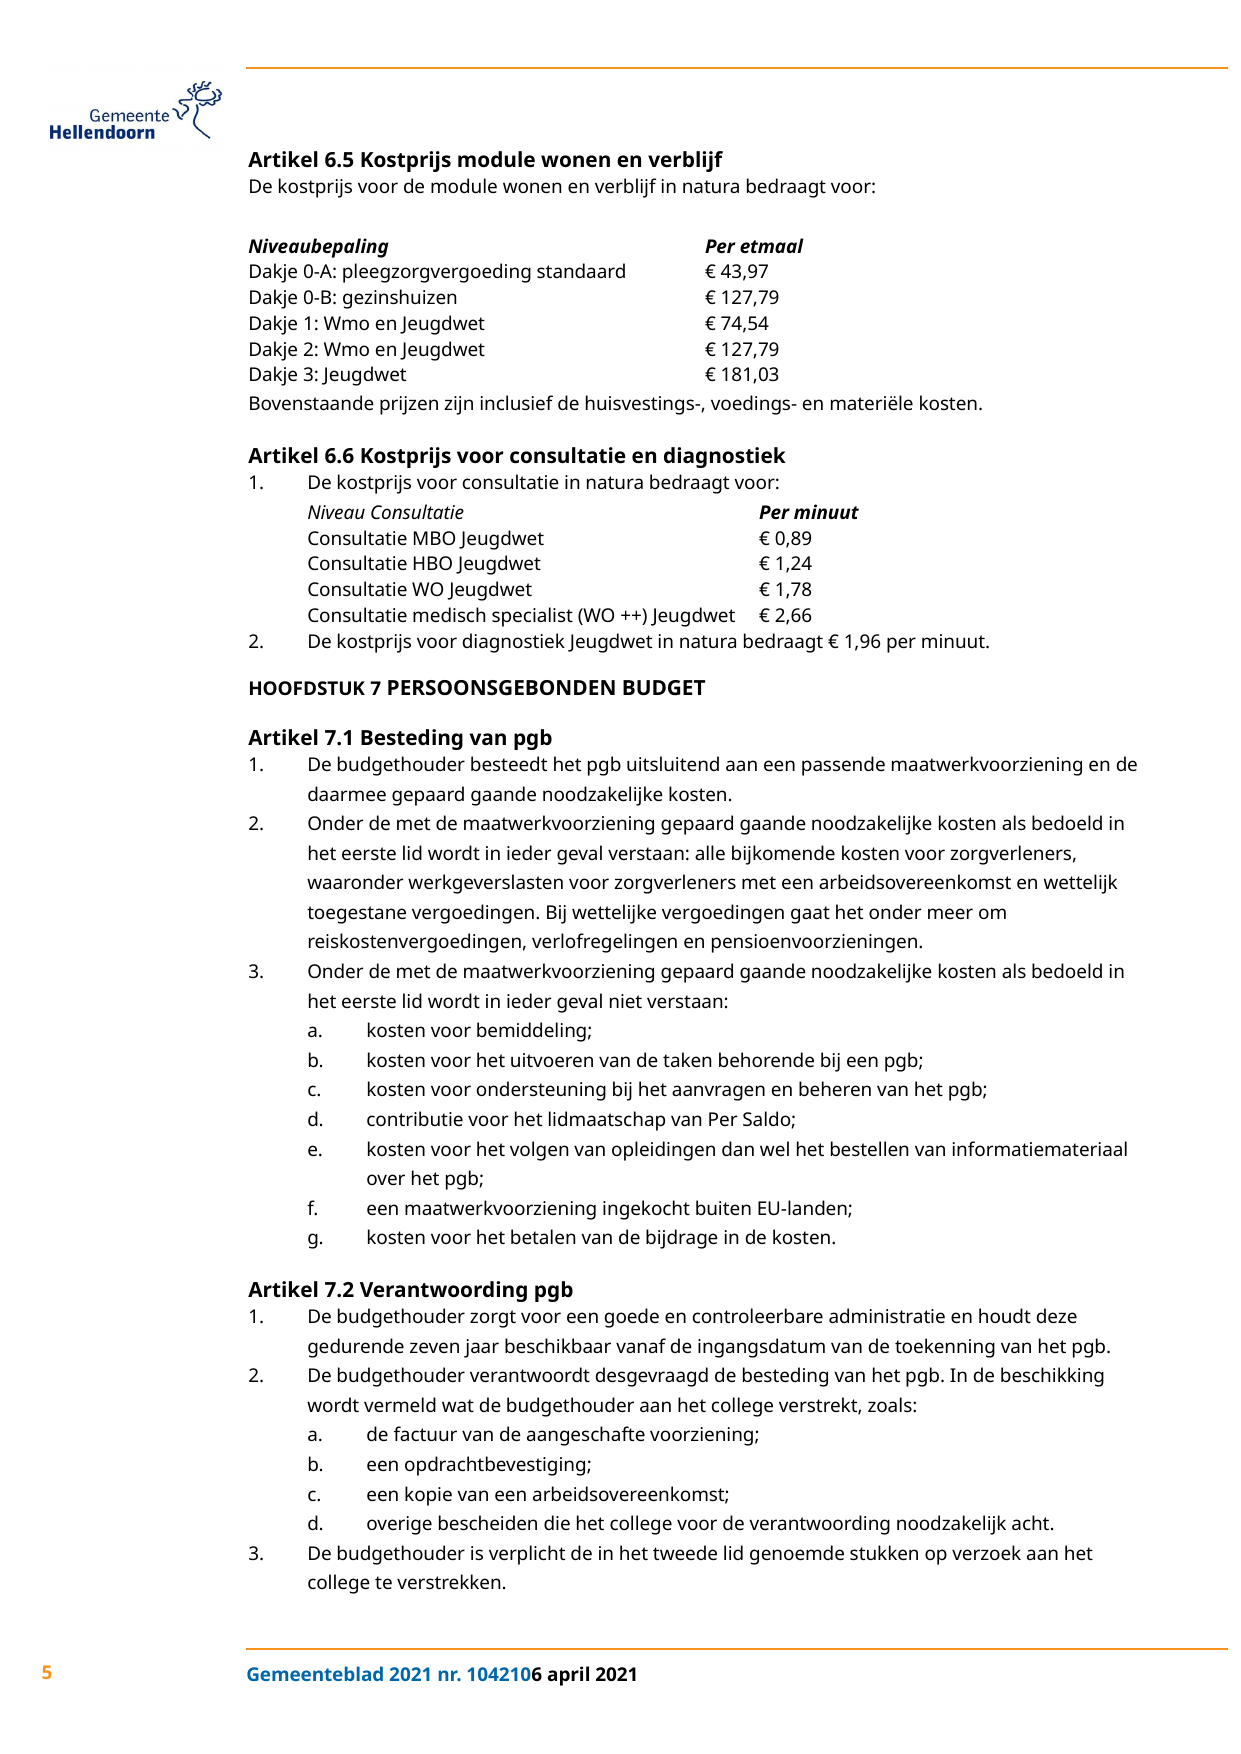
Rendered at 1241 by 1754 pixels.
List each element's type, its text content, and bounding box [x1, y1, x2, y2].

text Artikel 7.2 Verantwoording pgb [248, 1275, 1152, 1303]
table_header Per minuut [759, 499, 1211, 525]
table_cell € 74,54 [705, 310, 1152, 336]
text Artikel 6.6 Kostprijs voor consultatie en diagnostiek [248, 441, 1152, 469]
table_cell Dakje 1: Wmo en Jeugdwet [248, 310, 705, 336]
table_cell € 127,79 [705, 336, 1152, 362]
table_cell € 127,79 [705, 284, 1152, 310]
table_cell Consultatie WO Jeugdwet [307, 576, 759, 602]
table_header Niveau Consultatie [307, 499, 759, 525]
list De budgethouder besteedt het pgb uitsluitend aan een passende maatwerkvoorziening en de daarmee gepaard gaande noodzakelijke kosten. [248, 751, 1152, 806]
table_cell € 1,78 [759, 576, 1211, 602]
list contributie voor het lidmaatschap van Per Saldo; [307, 1106, 1152, 1132]
list een kopie van een arbeidsovereenkomst; [307, 1481, 1152, 1507]
list De budgethouder verantwoordt desgevraagd de besteding van het pgb. In de beschikking wordt vermeld wat de budgethouder aan het college verstrekt, zoals: [248, 1362, 1152, 1418]
list De kostprijs voor consultatie in natura bedraagt voor: [248, 469, 1152, 495]
list kosten voor het volgen van opleidingen dan wel het bestellen van informatiemateriaal over het pgb; [307, 1136, 1152, 1191]
text De kostprijs voor de module wonen en verblijf in natura bedraagt voor: [248, 174, 1152, 199]
table_cell € 181,03 [705, 362, 1152, 387]
text Artikel 7.1 Besteding van pgb [248, 723, 1152, 751]
table_cell Dakje 0-B: gezinshuizen [248, 284, 705, 310]
list Onder de met de maatwerkvoorziening gepaard gaande noodzakelijke kosten als bedoeld in het eerste lid wordt in ieder geval niet verstaan: [248, 958, 1152, 1013]
list De budgethouder is verplicht de in het tweede lid genoemde stukken op verzoek aan het college te verstrekken. [248, 1540, 1152, 1595]
table_cell € 1,24 [759, 551, 1211, 576]
list kosten voor het uitvoeren van de taken behorende bij een pgb; [307, 1047, 1152, 1073]
list kosten voor het betalen van de bijdrage in de kosten. [307, 1224, 1152, 1250]
table_cell Dakje 3: Jeugdwet [248, 362, 705, 387]
list De budgethouder zorgt voor een goede en controleerbare administratie en houdt deze gedurende zeven jaar beschikbaar vanaf de ingangsdatum van de toekenning van het pgb. [248, 1303, 1152, 1359]
table_cell Consultatie medisch specialist (WO ++) Jeugdwet [307, 602, 759, 628]
list een opdrachtbevestiging; [307, 1451, 1152, 1477]
list kosten voor ondersteuning bij het aanvragen en beheren van het pgb; [307, 1077, 1152, 1102]
table_cell € 2,66 [759, 602, 1211, 628]
table_cell € 0,89 [759, 525, 1211, 551]
list Onder de met de maatwerkvoorziening gepaard gaande noodzakelijke kosten als bedoeld in het eerste lid wordt in ieder geval verstaan: alle bijkomende kosten voor zorgverleners, waaronder werkgeverslasten voor zorgverleners met een arbeidsovereenkomst en wettelijk toegestane vergoedingen. Bij wettelijke vergoedingen gaat het onder meer om reiskostenvergoedingen, verlofregelingen en pensioenvoorzieningen. [248, 810, 1152, 954]
table_cell Dakje 0-A: pleegzorgvergoeding standaard [248, 259, 705, 284]
list kosten voor bemiddeling; [307, 1017, 1152, 1043]
list overige bescheiden die het college voor de verantwoording noodzakelijk acht. [307, 1510, 1152, 1536]
picture [41, 47, 231, 172]
table_header Per etmaal [705, 233, 1152, 259]
list de factuur van de aangeschafte voorziening; [307, 1422, 1152, 1447]
table_header Niveaubepaling [248, 233, 705, 259]
text Artikel 6.5 Kostprijs module wonen en verblijf [248, 145, 1152, 174]
list een maatwerkvoorziening ingekocht buiten EU-landen; [307, 1195, 1152, 1221]
table_cell € 43,97 [705, 259, 1152, 284]
table_cell Consultatie MBO Jeugdwet [307, 525, 759, 551]
table_cell Dakje 2: Wmo en Jeugdwet [248, 336, 705, 362]
list De kostprijs voor diagnostiek Jeugdwet in natura bedraagt € 1,96 per minuut. [248, 628, 1152, 653]
table_cell Consultatie HBO Jeugdwet [307, 551, 759, 576]
text Bovenstaande prijzen zijn inclusief de huisvestings-, voedings- en materiële kosten. [248, 391, 1152, 416]
text HOOFDSTUK 7 PERSOONSGEBONDEN BUDGET [248, 673, 1152, 702]
